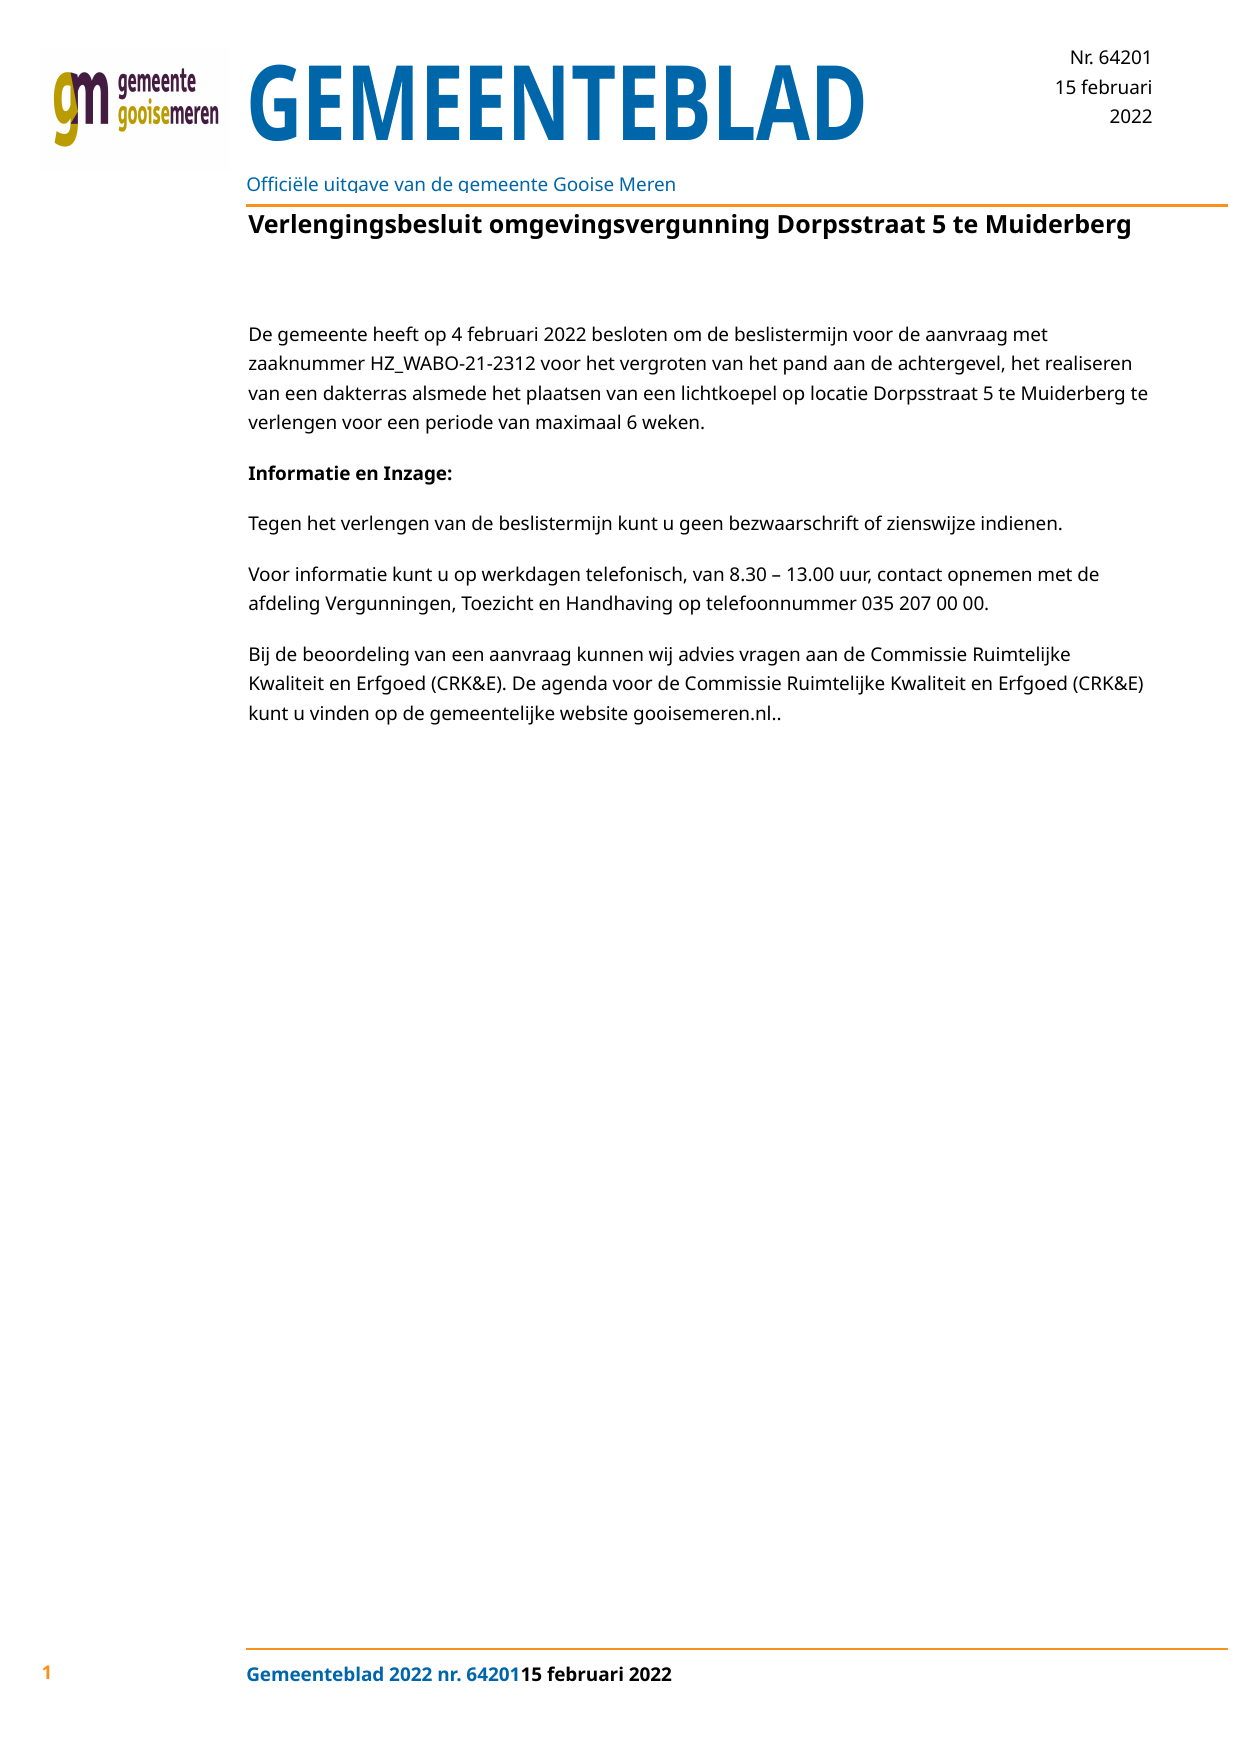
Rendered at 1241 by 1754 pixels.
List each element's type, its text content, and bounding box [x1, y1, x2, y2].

text Tegen het verlengen van de beslistermijn kunt u geen bezwaarschrift of zienswijze indienen. [248, 510, 1152, 536]
text Bij de beoordeling van een aanvraag kunnen wij advies vragen aan de Commissie Ruimtelijke Kwaliteit en Erfgoed (CRK&E). De agenda voor de Commissie Ruimtelijke Kwaliteit en Erfgoed (CRK&E) kunt u vinden op de gemeentelijke website gooisemeren.nl.. [248, 641, 1152, 726]
text De gemeente heeft op 4 februari 2022 besloten om de beslistermijn voor de aanvraag met zaaknummer HZ_WABO-21-2312 voor het vergroten van het pand aan de achtergevel, het realiseren van een dakterras alsmede het plaatsen van een lichtkoepel op locatie Dorpsstraat 5 te Muiderberg te verlengen voor een periode van maximaal 6 weken. [248, 321, 1152, 435]
text Informatie en Inzage: [248, 460, 1152, 486]
picture [41, 47, 231, 172]
text Verlengingsbesluit omgevingsvergunning Dorpsstraat 5 te Muiderberg [248, 207, 1152, 241]
text Voor informatie kunt u op werkdagen telefonisch, van 8.30 – 13.00 uur, contact opnemen met de afdeling Vergunningen, Toezicht en Handhaving op telefoonnummer 035 207 00 00. [248, 561, 1152, 616]
